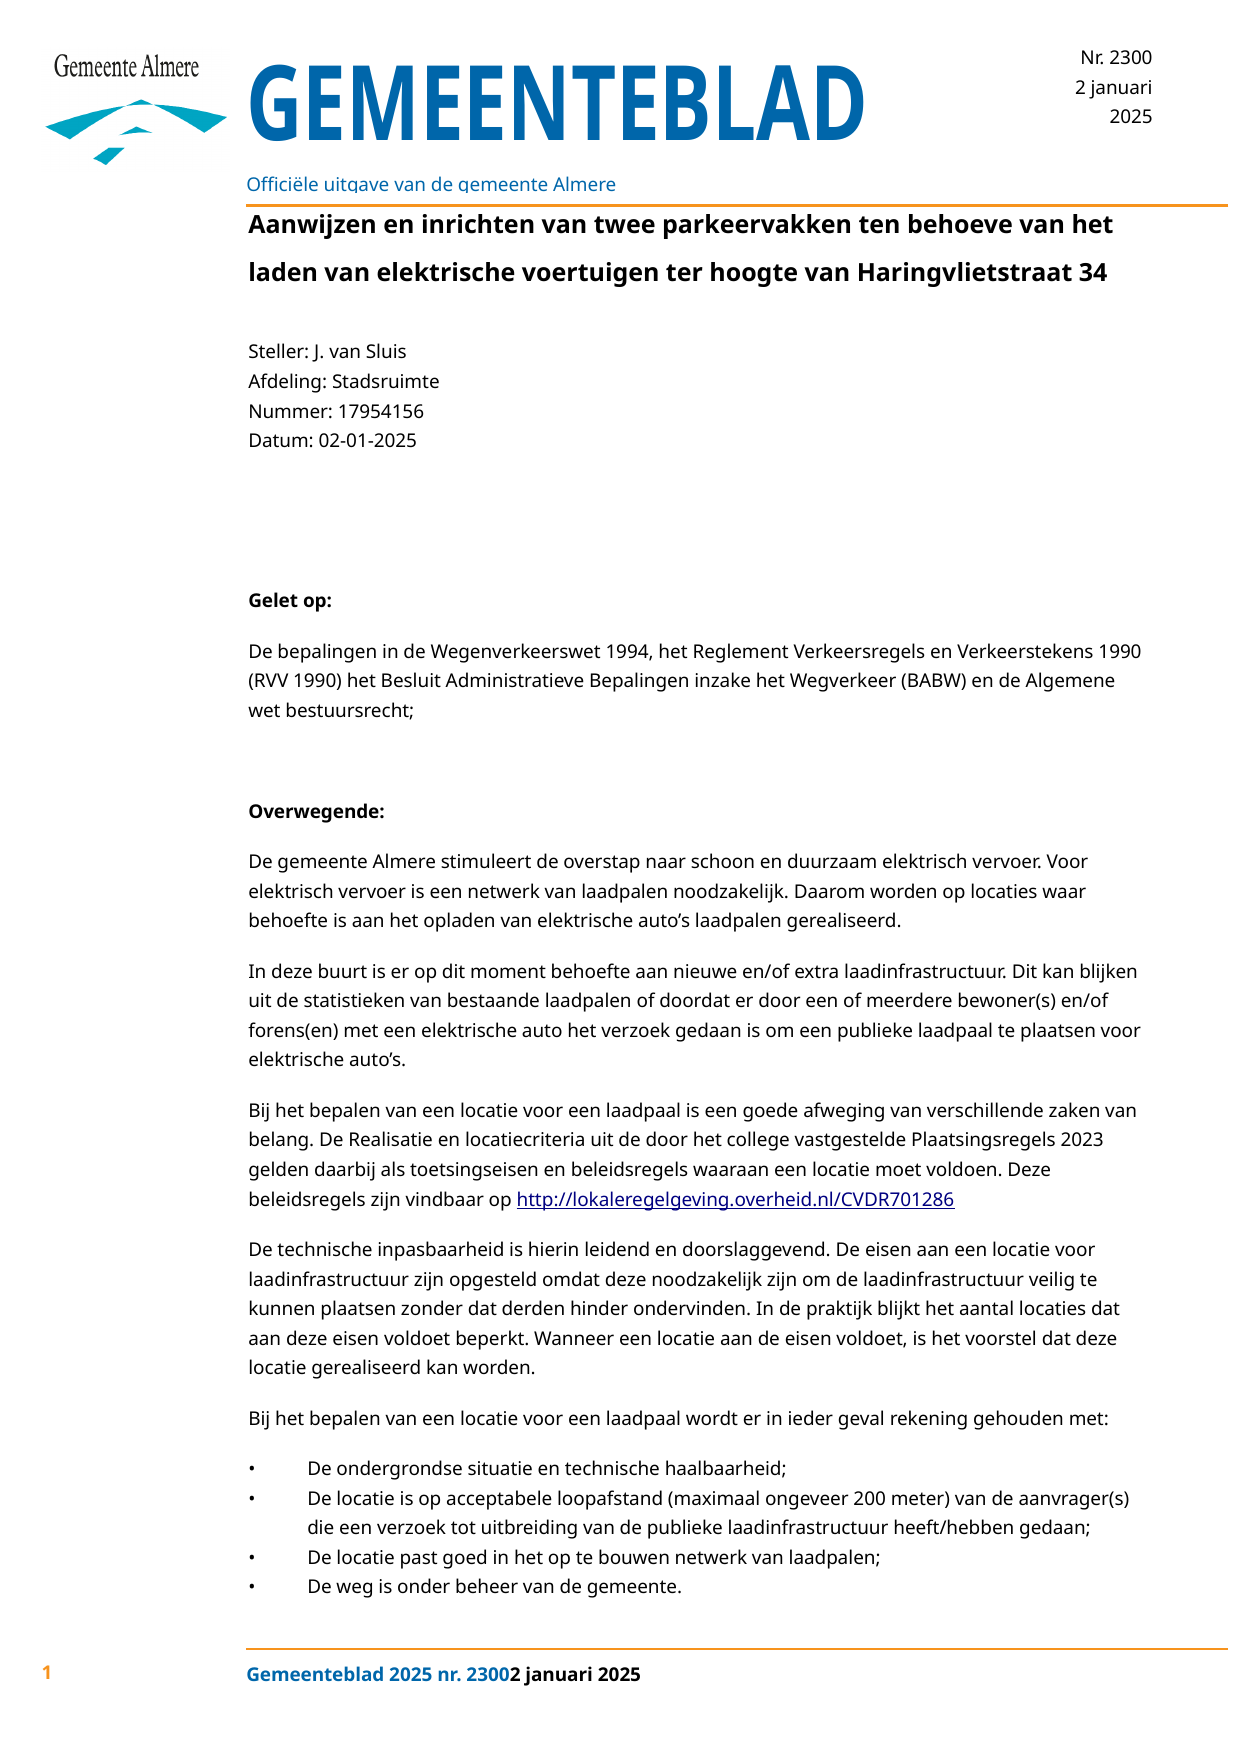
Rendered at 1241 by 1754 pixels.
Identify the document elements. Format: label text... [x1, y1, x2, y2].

text De technische inpasbaarheid is hierin leidend en doorslaggevend. De eisen aan een locatie voor laadinfrastructuur zijn opgesteld omdat deze noodzakelijk zijn om de laadinfrastructuur veilig te kunnen plaatsen zonder dat derden hinder ondervinden. In de praktijk blijkt het aantal locaties dat aan deze eisen voldoet beperkt. Wanneer een locatie aan de eisen voldoet, is het voorstel dat deze locatie gerealiseerd kan worden. [248, 1236, 1152, 1380]
text Gelet op: [248, 587, 1152, 613]
text Bij het bepalen van een locatie voor een laadpaal wordt er in ieder geval rekening gehouden met: [248, 1405, 1152, 1431]
list De locatie is op acceptabele loopafstand (maximaal ongeveer 200 meter) van de aanvrager(s) die een verzoek tot uitbreiding van de publieke laadinfrastructuur heeft/hebben gedaan; [248, 1485, 1152, 1540]
text Nummer: 17954156 [248, 398, 1152, 423]
text In deze buurt is er op dit moment behoefte aan nieuwe en/of extra laadinfrastructuur. Dit kan blijken uit de statistieken van bestaande laadpalen of doordat er door een of meerdere bewoner(s) en/of forens(en) met een elektrische auto het verzoek gedaan is om een publieke laadpaal te plaatsen voor elektrische auto’s. [248, 958, 1152, 1072]
picture [41, 47, 231, 172]
text Steller: J. van Sluis [248, 339, 1152, 364]
list De weg is onder beheer van de gemeente. [248, 1574, 1152, 1599]
text De gemeente Almere stimuleert de overstap naar schoon en duurzaam elektrisch vervoer. Voor elektrisch vervoer is een netwerk van laadpalen noodzakelijk. Daarom worden op locaties waar behoefte is aan het opladen van elektrische auto’s laadpalen gerealiseerd. [248, 848, 1152, 933]
text Aanwijzen en inrichten van twee parkeervakken ten behoeve van het laden van elektrische voertuigen ter hoogte van Haringvlietstraat 34 [248, 207, 1152, 288]
text Bij het bepalen van een locatie voor een laadpaal is een goede afweging van verschillende zaken van belang. De Realisatie en locatiecriteria uit de door het college vastgestelde Plaatsingsregels 2023 gelden daarbij als toetsingseisen en beleidsregels waaraan een locatie moet voldoen. Deze beleidsregels zijn vindbaar op http://lokaleregelgeving.overheid.nl/CVDR701286 [248, 1097, 1152, 1211]
text Datum: 02-01-2025 [248, 427, 1152, 453]
list De locatie past goed in het op te bouwen netwerk van laadpalen; [248, 1544, 1152, 1570]
list De ondergrondse situatie en technische haalbaarheid; [248, 1455, 1152, 1481]
text Overwegende: [248, 798, 1152, 823]
text Afdeling: Stadsruimte [248, 368, 1152, 394]
text De bepalingen in de Wegenverkeerswet 1994, het Reglement Verkeersregels en Verkeerstekens 1990 (RVV 1990) het Besluit Administratieve Bepalingen inzake het Wegverkeer (BABW) en de Algemene wet bestuursrecht; [248, 638, 1152, 723]
